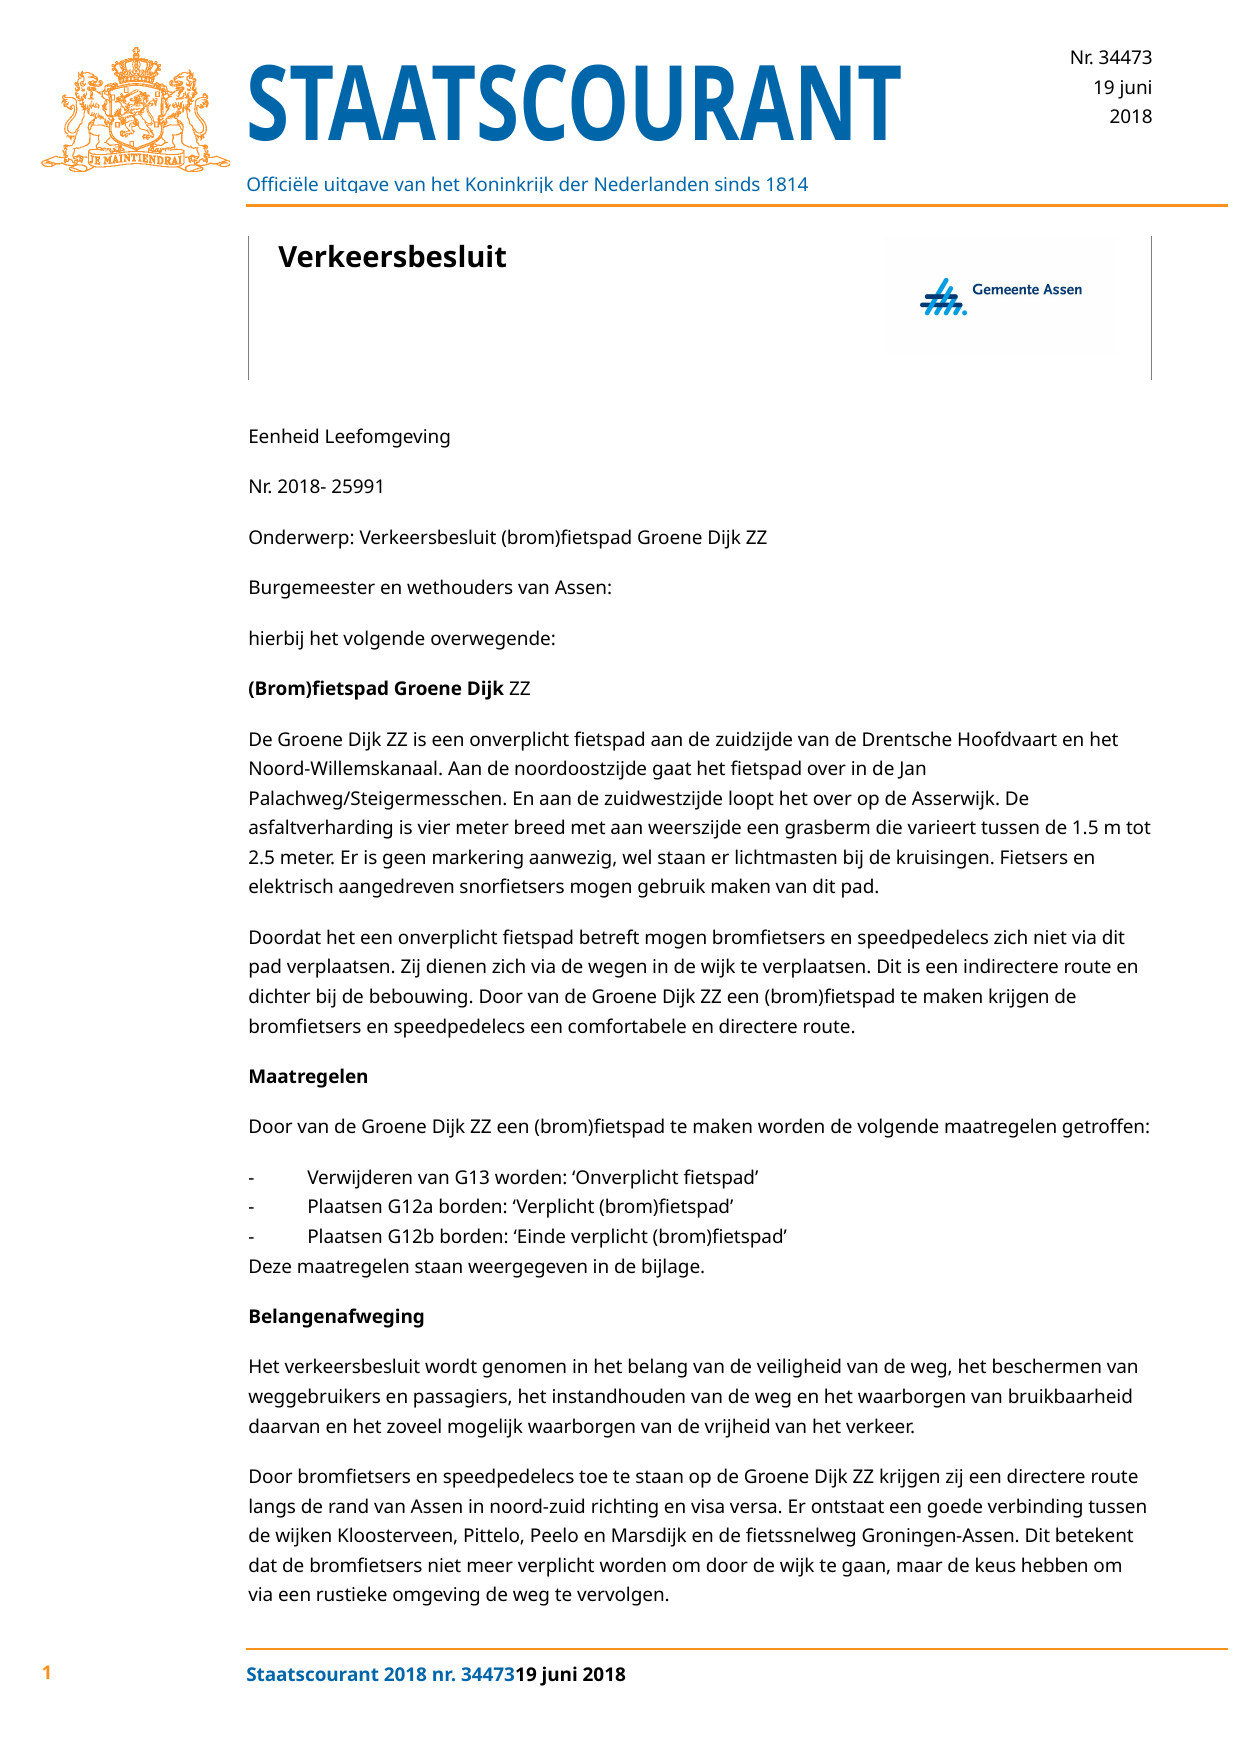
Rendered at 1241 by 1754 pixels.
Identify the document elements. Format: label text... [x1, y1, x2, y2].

list Plaatsen G12a borden: ‘Verplicht (brom)fietspad’ [248, 1194, 1152, 1219]
text Door van de Groene Dijk ZZ een (brom)fietspad te maken worden de volgende maatregelen getroffen: [248, 1114, 1152, 1139]
text Eenheid Leefomgeving [248, 423, 1152, 449]
text Het verkeersbesluit wordt genomen in het belang van de veiligheid van de weg, het beschermen van weggebruikers en passagiers, het instandhouden van de weg en het waarborgen van bruikbaarheid daarvan en het zoveel mogelijk waarborgen van de vrijheid van het verkeer. [248, 1354, 1152, 1438]
text hierbij het volgende overwegende: [248, 625, 1152, 651]
text Burgemeester en wethouders van Assen: [248, 574, 1152, 600]
list Verwijderen van G13 worden: ‘Onverplicht fietspad’ [248, 1164, 1152, 1190]
text De Groene Dijk ZZ is een onverplicht fietspad aan de zuidzijde van de Drentsche Hoofdvaart en het Noord-Willemskanaal. Aan de noordoostzijde gaat het fietspad over in de Jan Palachweg/Steigermesschen. En aan de zuidwestzijde loopt het over op de Asserwijk. De asfaltverharding is vier meter breed met aan weerszijde een grasberm die varieert tussen de 1.5 m tot 2.5 meter. Er is geen markering aanwezig, wel staan er lichtmasten bij de kruisingen. Fietsers en elektrisch aangedreven snorfietsers mogen gebruik maken van dit pad. [248, 726, 1152, 899]
text Nr. 2018- 25991 [248, 474, 1152, 499]
text Maatregelen [248, 1063, 1152, 1089]
list Plaatsen G12b borden: ‘Einde verplicht (brom)fietspad’ [248, 1223, 1152, 1249]
table_header Verkeersbesluit [249, 236, 850, 380]
table_header [850, 236, 1151, 380]
text Door bromfietsers en speedpedelecs toe te staan op de Groene Dijk ZZ krijgen zij een directere route langs de rand van Assen in noord-zuid richting en visa versa. Er ontstaat een goede verbinding tussen de wijken Kloosterveen, Pittelo, Peelo en Marsdijk en de fietssnelweg Groningen-Assen. Dit betekent dat de bromfietsers niet meer verplicht worden om door de wijk te gaan, maar de keus hebben om via een rustieke omgeving de weg te vervolgen. [248, 1463, 1152, 1607]
picture [41, 47, 231, 172]
text Onderwerp: Verkeersbesluit (brom)fietspad Groene Dijk ZZ [248, 524, 1152, 550]
text Deze maatregelen staan weergegeven in de bijlage. [248, 1253, 1152, 1278]
text Belangenafweging [248, 1303, 1152, 1329]
text Doordat het een onverplicht fietspad betreft mogen bromfietsers en speedpedelecs zich niet via dit pad verplaatsen. Zij dienen zich via de wegen in de wijk te verplaatsen. Dit is een indirectere route en dichter bij de bebouwing. Door van de Groene Dijk ZZ een (brom)fietspad te maken krijgen de bromfietsers en speedpedelecs een comfortabele en directere route. [248, 924, 1152, 1038]
picture [882, 236, 1119, 355]
text (Brom)fietspad Groene Dijk ZZ [248, 675, 1152, 701]
